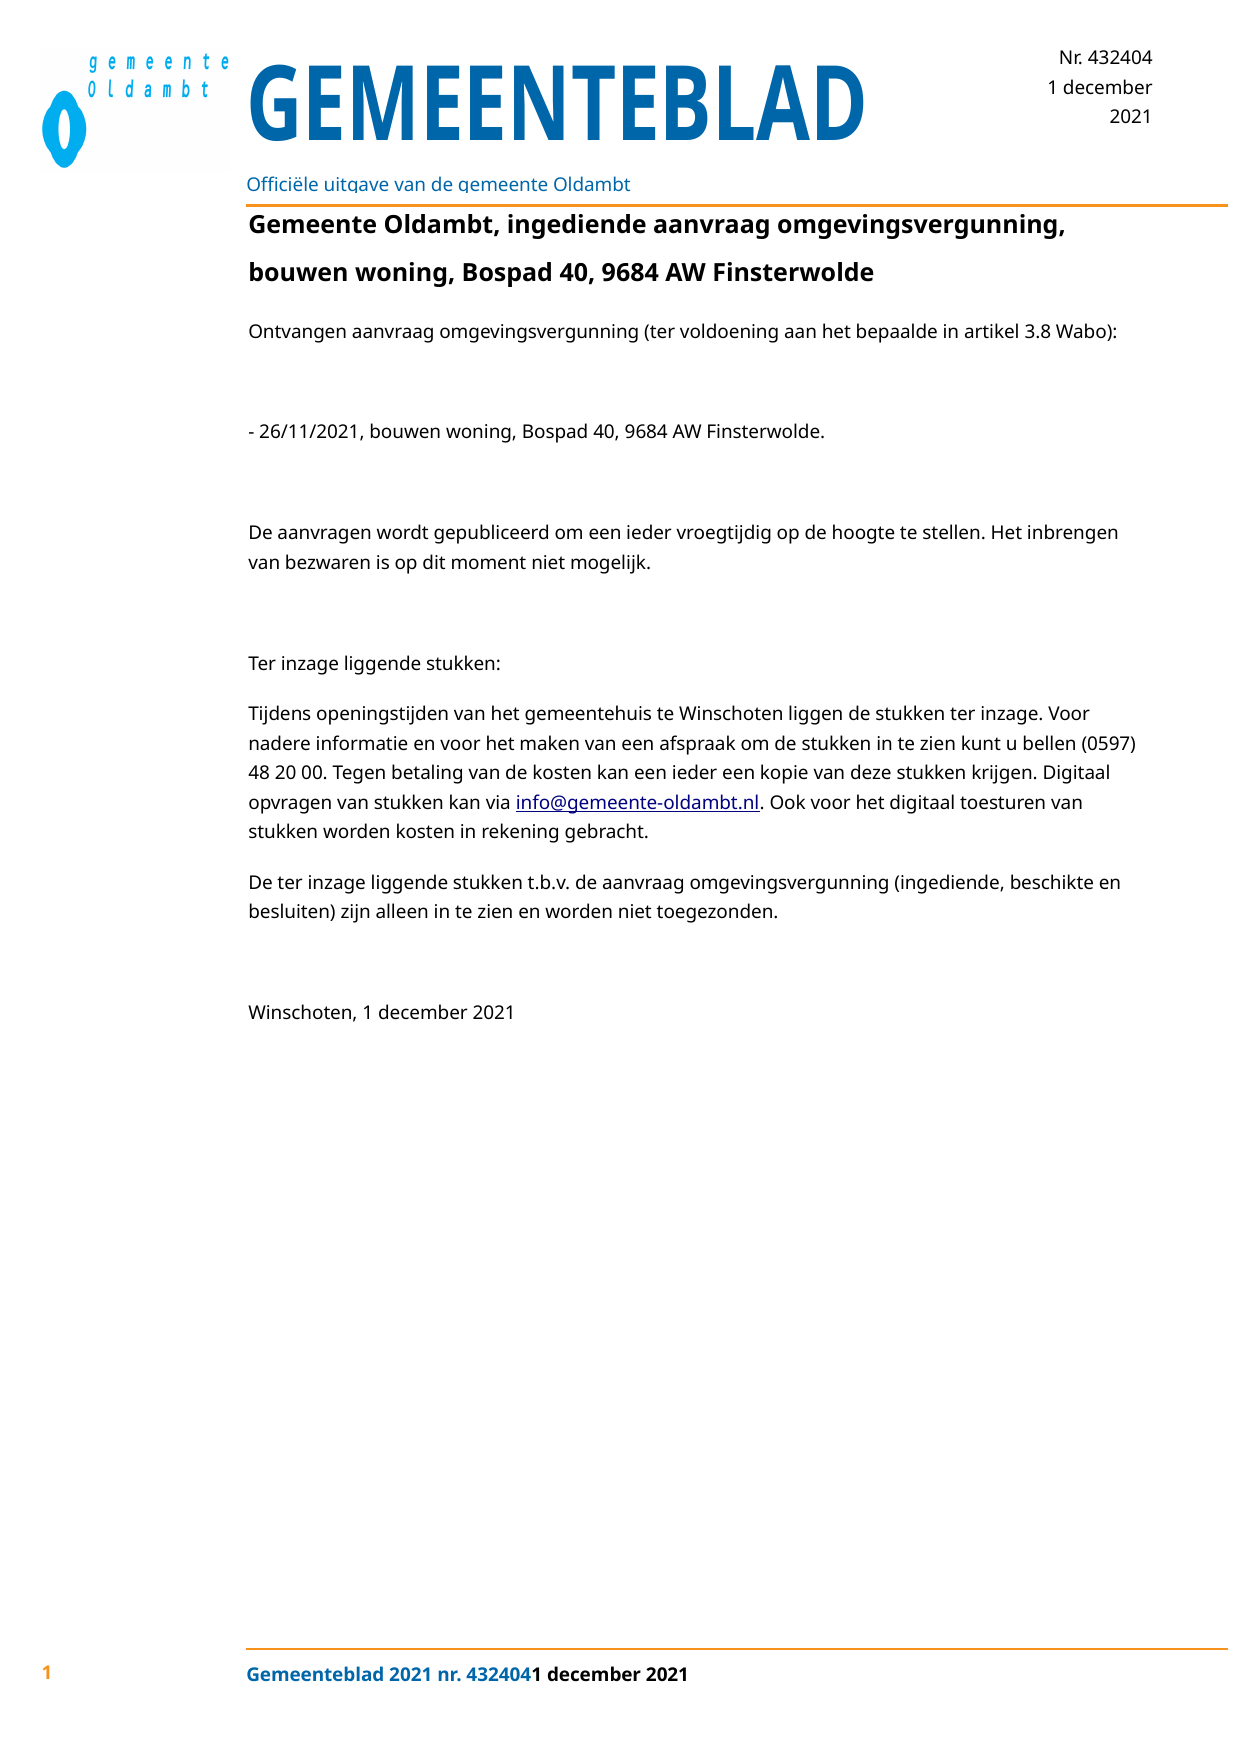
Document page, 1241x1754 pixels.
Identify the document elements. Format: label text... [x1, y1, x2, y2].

text Ter inzage liggende stukken: [248, 650, 1152, 676]
text De aanvragen wordt gepubliceerd om een ieder vroegtijdig op de hoogte te stellen. Het inbrengen van bezwaren is op dit moment niet mogelijk. [248, 519, 1152, 575]
picture [41, 47, 231, 172]
text - 26/11/2021, bouwen woning, Bospad 40, 9684 AW Finsterwolde. [248, 419, 1152, 444]
text De ter inzage liggende stukken t.b.v. de aanvraag omgevingsvergunning (ingediende, beschikte en besluiten) zijn alleen in te zien en worden niet toegezonden. [248, 869, 1152, 924]
text Tijdens openingstijden van het gemeentehuis te Winschoten liggen de stukken ter inzage. Voor nadere informatie en voor het maken van een afspraak om de stukken in te zien kunt u bellen (0597) 48 20 00. Tegen betaling van de kosten kan een ieder een kopie van deze stukken krijgen. Digitaal opvragen van stukken kan via info@gemeente-oldambt.nl. Ook voor het digitaal toesturen van stukken worden kosten in rekening gebracht. [248, 700, 1152, 844]
text Winschoten, 1 december 2021 [248, 999, 1152, 1025]
text Ontvangen aanvraag omgevingsvergunning (ter voldoening aan het bepaalde in artikel 3.8 Wabo): [248, 318, 1152, 344]
text Gemeente Oldambt, ingediende aanvraag omgevingsvergunning, bouwen woning, Bospad 40, 9684 AW Finsterwolde [248, 207, 1152, 288]
